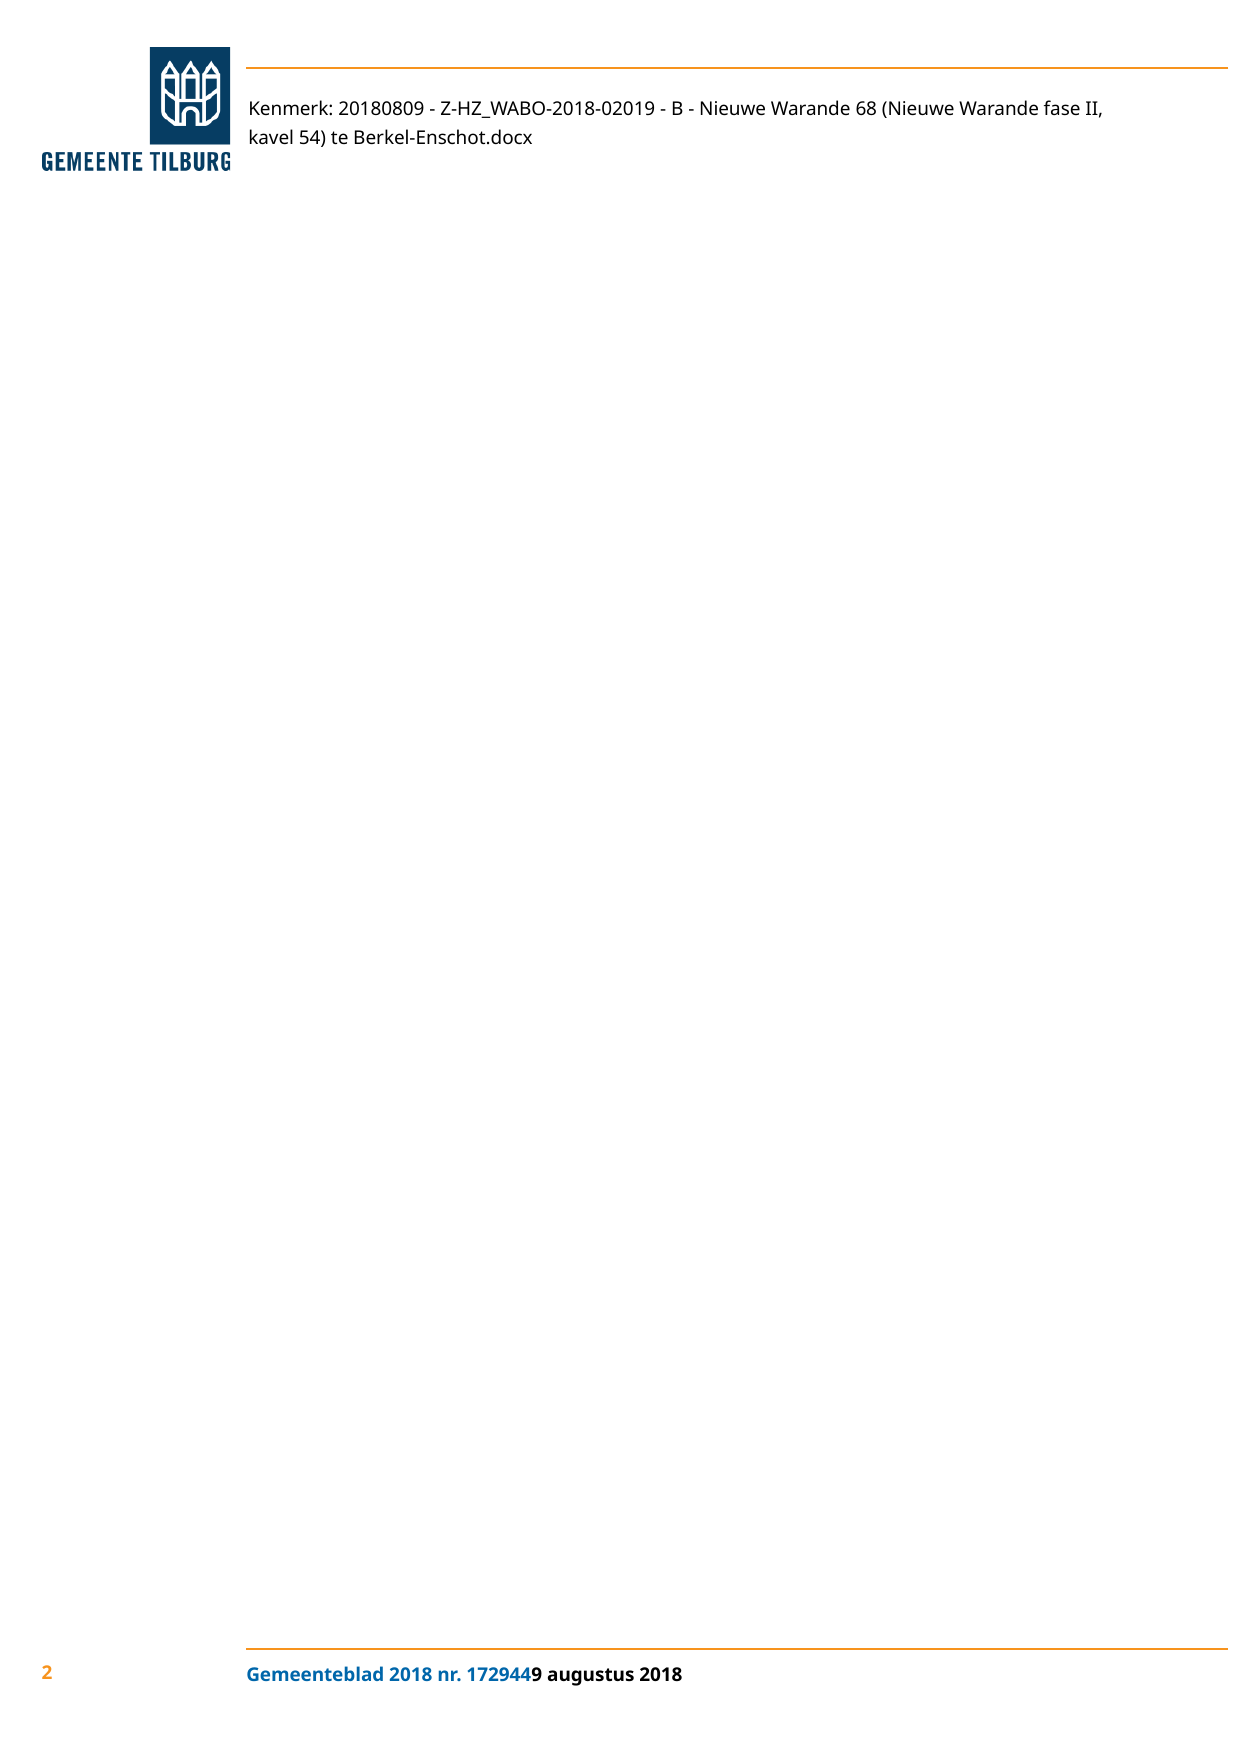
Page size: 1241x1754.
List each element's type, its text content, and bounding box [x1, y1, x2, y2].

picture [41, 47, 231, 172]
text Kenmerk: 20180809 - Z-HZ_WABO-2018-02019 - B - Nieuwe Warande 68 (Nieuwe Warande fase II, kavel 54) te Berkel-Enschot.docx [248, 95, 1152, 150]
